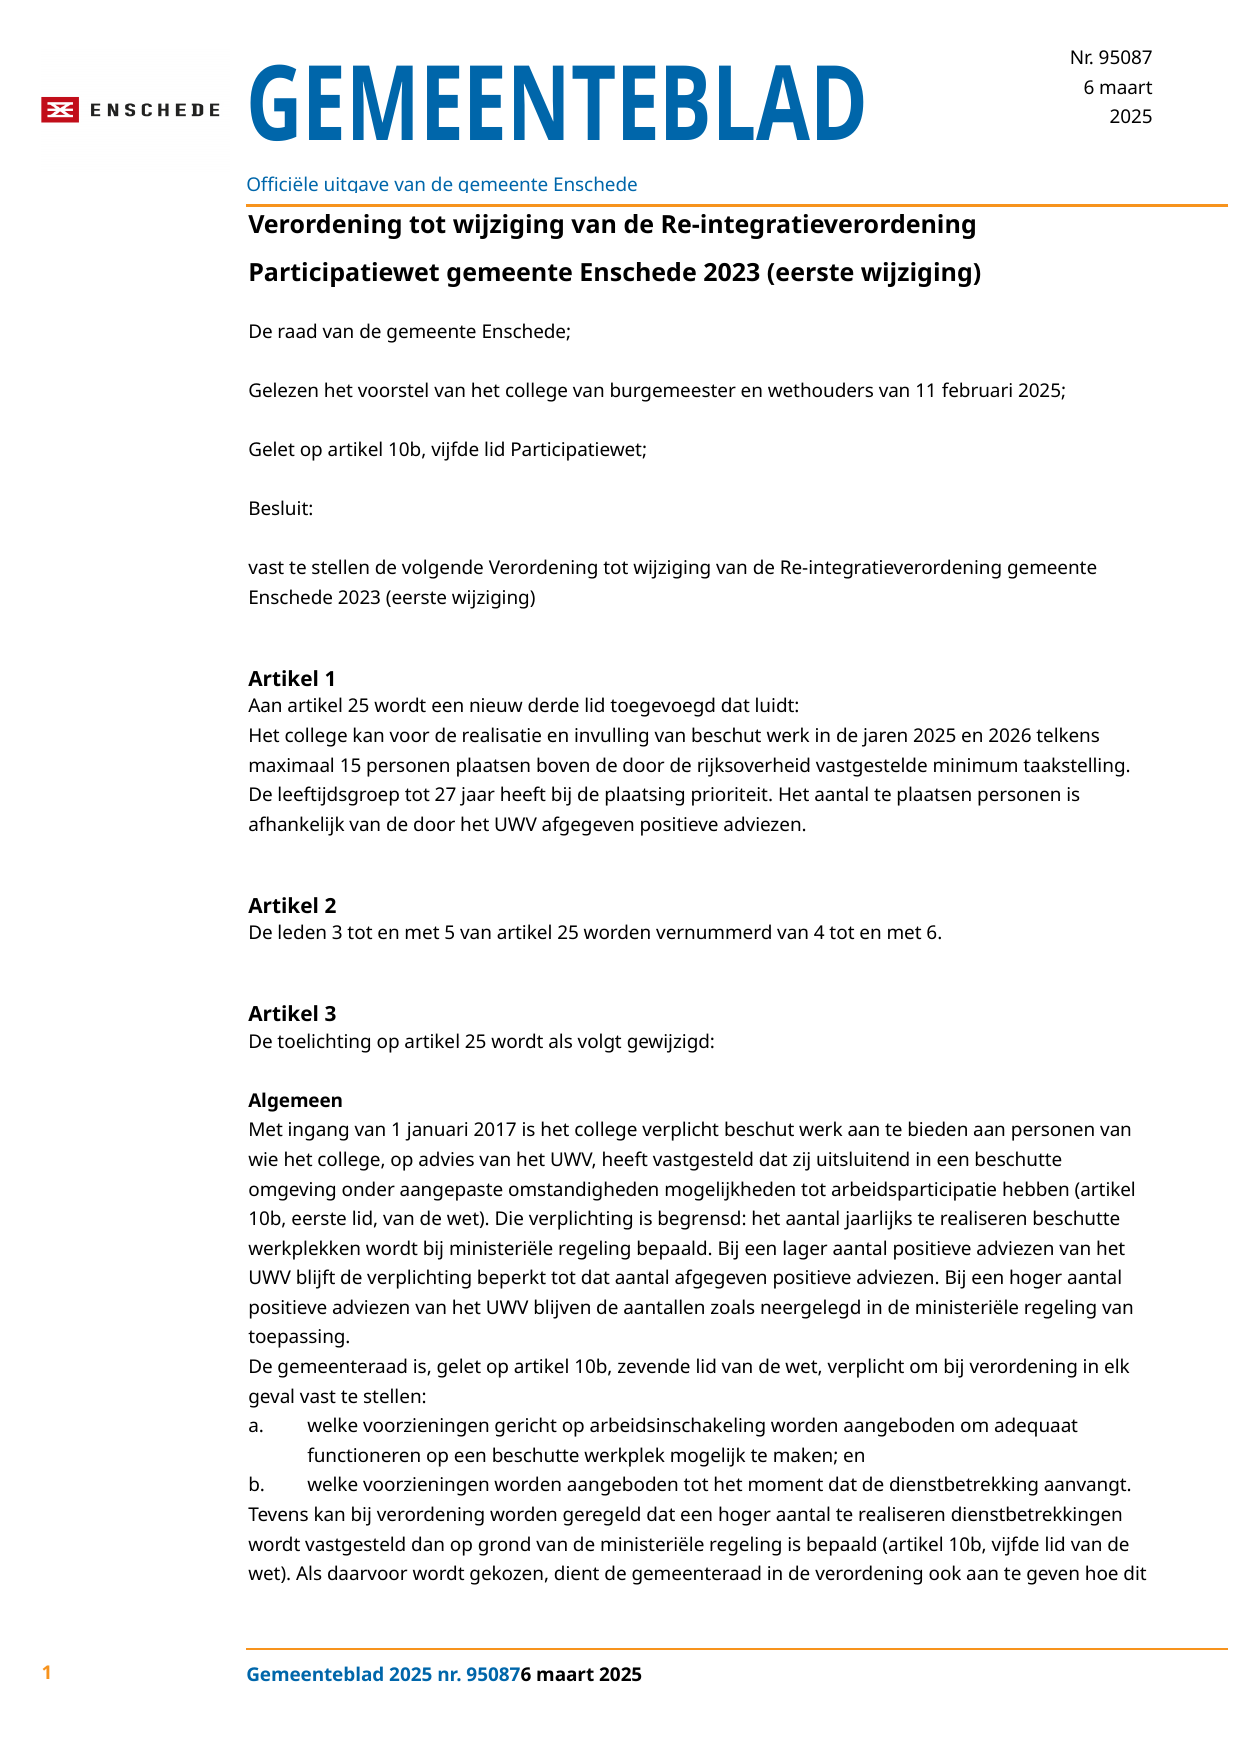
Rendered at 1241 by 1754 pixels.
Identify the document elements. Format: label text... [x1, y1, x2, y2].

text De gemeenteraad is, gelet op artikel 10b, zevende lid van de wet, verplicht om bij verordening in elk geval vast te stellen: [248, 1353, 1152, 1408]
picture [41, 47, 231, 172]
text Gelet op artikel 10b, vijfde lid Participatiewet; [248, 436, 1152, 462]
text De toelichting op artikel 25 wordt als volgt gewijzigd: [248, 1028, 1152, 1053]
text Artikel 1 [248, 664, 1152, 693]
text Algemeen [248, 1087, 1152, 1113]
text Tevens kan bij verordening worden geregeld dat een hoger aantal te realiseren dienstbetrekkingen wordt vastgesteld dan op grond van de ministeriële regeling is bepaald (artikel 10b, vijfde lid van de wet). Als daarvoor wordt gekozen, dient de gemeenteraad in de verordening ook aan te geven hoe dit [248, 1501, 1152, 1586]
text Gelezen het voorstel van het college van burgemeester en wethouders van 11 februari 2025; [248, 377, 1152, 403]
list welke voorzieningen gericht op arbeidsinschakeling worden aangeboden om adequaat functioneren op een beschutte werkplek mogelijk te maken; en [248, 1412, 1152, 1468]
list welke voorzieningen worden aangeboden tot het moment dat de dienstbetrekking aanvangt. [248, 1472, 1152, 1497]
text De leden 3 tot en met 5 van artikel 25 worden vernummerd van 4 tot en met 6. [248, 919, 1152, 945]
text Verordening tot wijziging van de Re-integratieverordening Participatiewet gemeente Enschede 2023 (eerste wijziging) [248, 207, 1152, 288]
text Het college kan voor de realisatie en invulling van beschut werk in de jaren 2025 en 2026 telkens maximaal 15 personen plaatsen boven de door de rijksoverheid vastgestelde minimum taakstelling. De leeftijdsgroep tot 27 jaar heeft bij de plaatsing prioriteit. Het aantal te plaatsen personen is afhankelijk van de door het UWV afgegeven positieve adviezen. [248, 722, 1152, 837]
text Met ingang van 1 januari 2017 is het college verplicht beschut werk aan te bieden aan personen van wie het college, op advies van het UWV, heeft vastgesteld dat zij uitsluitend in een beschutte omgeving onder aangepaste omstandigheden mogelijkheden tot arbeidsparticipatie hebben (artikel 10b, eerste lid, van de wet). Die verplichting is begrensd: het aantal jaarlijks te realiseren beschutte werkplekken wordt bij ministeriële regeling bepaald. Bij een lager aantal positieve adviezen van het UWV blijft de verplichting beperkt tot dat aantal afgegeven positieve adviezen. Bij een hoger aantal positieve adviezen van het UWV blijven de aantallen zoals neergelegd in de ministeriële regeling van toepassing. [248, 1117, 1152, 1349]
text Artikel 3 [248, 999, 1152, 1028]
text Aan artikel 25 wordt een nieuw derde lid toegevoegd dat luidt: [248, 693, 1152, 718]
text Besluit: [248, 495, 1152, 521]
text De raad van de gemeente Enschede; [248, 318, 1152, 344]
text vast te stellen de volgende Verordening tot wijziging van de Re-integratieverordening gemeente Enschede 2023 (eerste wijziging) [248, 554, 1152, 610]
text Artikel 2 [248, 891, 1152, 919]
